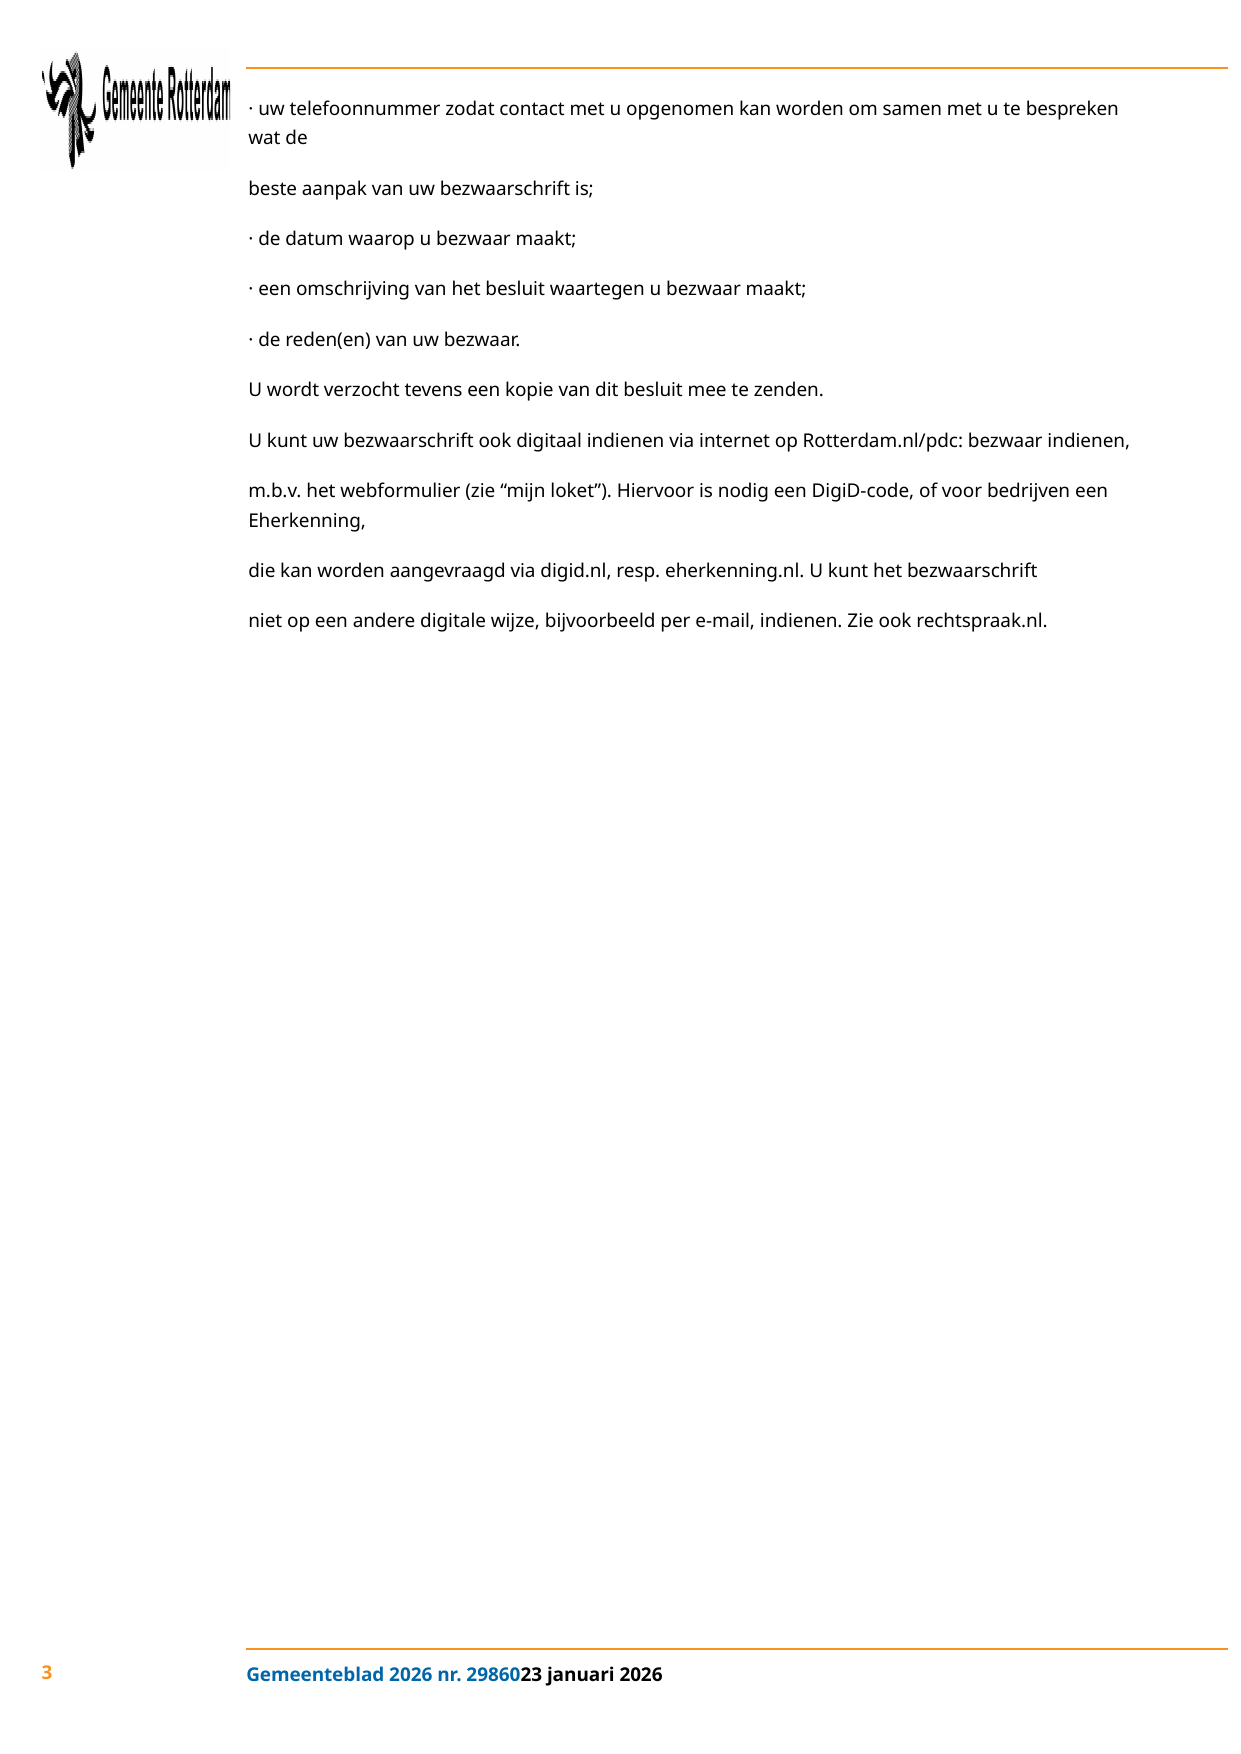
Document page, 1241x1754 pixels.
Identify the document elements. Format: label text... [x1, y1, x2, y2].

text die kan worden aangevraagd via digid.nl, resp. eherkenning.nl. U kunt het bezwaarschrift [248, 557, 1152, 583]
text niet op een andere digitale wijze, bijvoorbeeld per e-mail, indienen. Zie ook rechtspraak.nl. [248, 608, 1152, 633]
text beste aanpak van uw bezwaarschrift is; [248, 175, 1152, 201]
picture [41, 47, 231, 172]
text · de reden(en) van uw bezwaar. [248, 326, 1152, 352]
text U kunt uw bezwaarschrift ook digitaal indienen via internet op Rotterdam.nl/pdc: bezwaar indienen, [248, 427, 1152, 453]
text U wordt verzocht tevens een kopie van dit besluit mee te zenden. [248, 376, 1152, 402]
text m.b.v. het webformulier (zie “mijn loket”). Hiervoor is nodig een DigiD-code, of voor bedrijven een Eherkenning, [248, 477, 1152, 533]
text · een omschrijving van het besluit waartegen u bezwaar maakt; [248, 276, 1152, 301]
text · de datum waarop u bezwaar maakt; [248, 225, 1152, 251]
text · uw telefoonnummer zodat contact met u opgenomen kan worden om samen met u te bespreken wat de [248, 95, 1152, 150]
